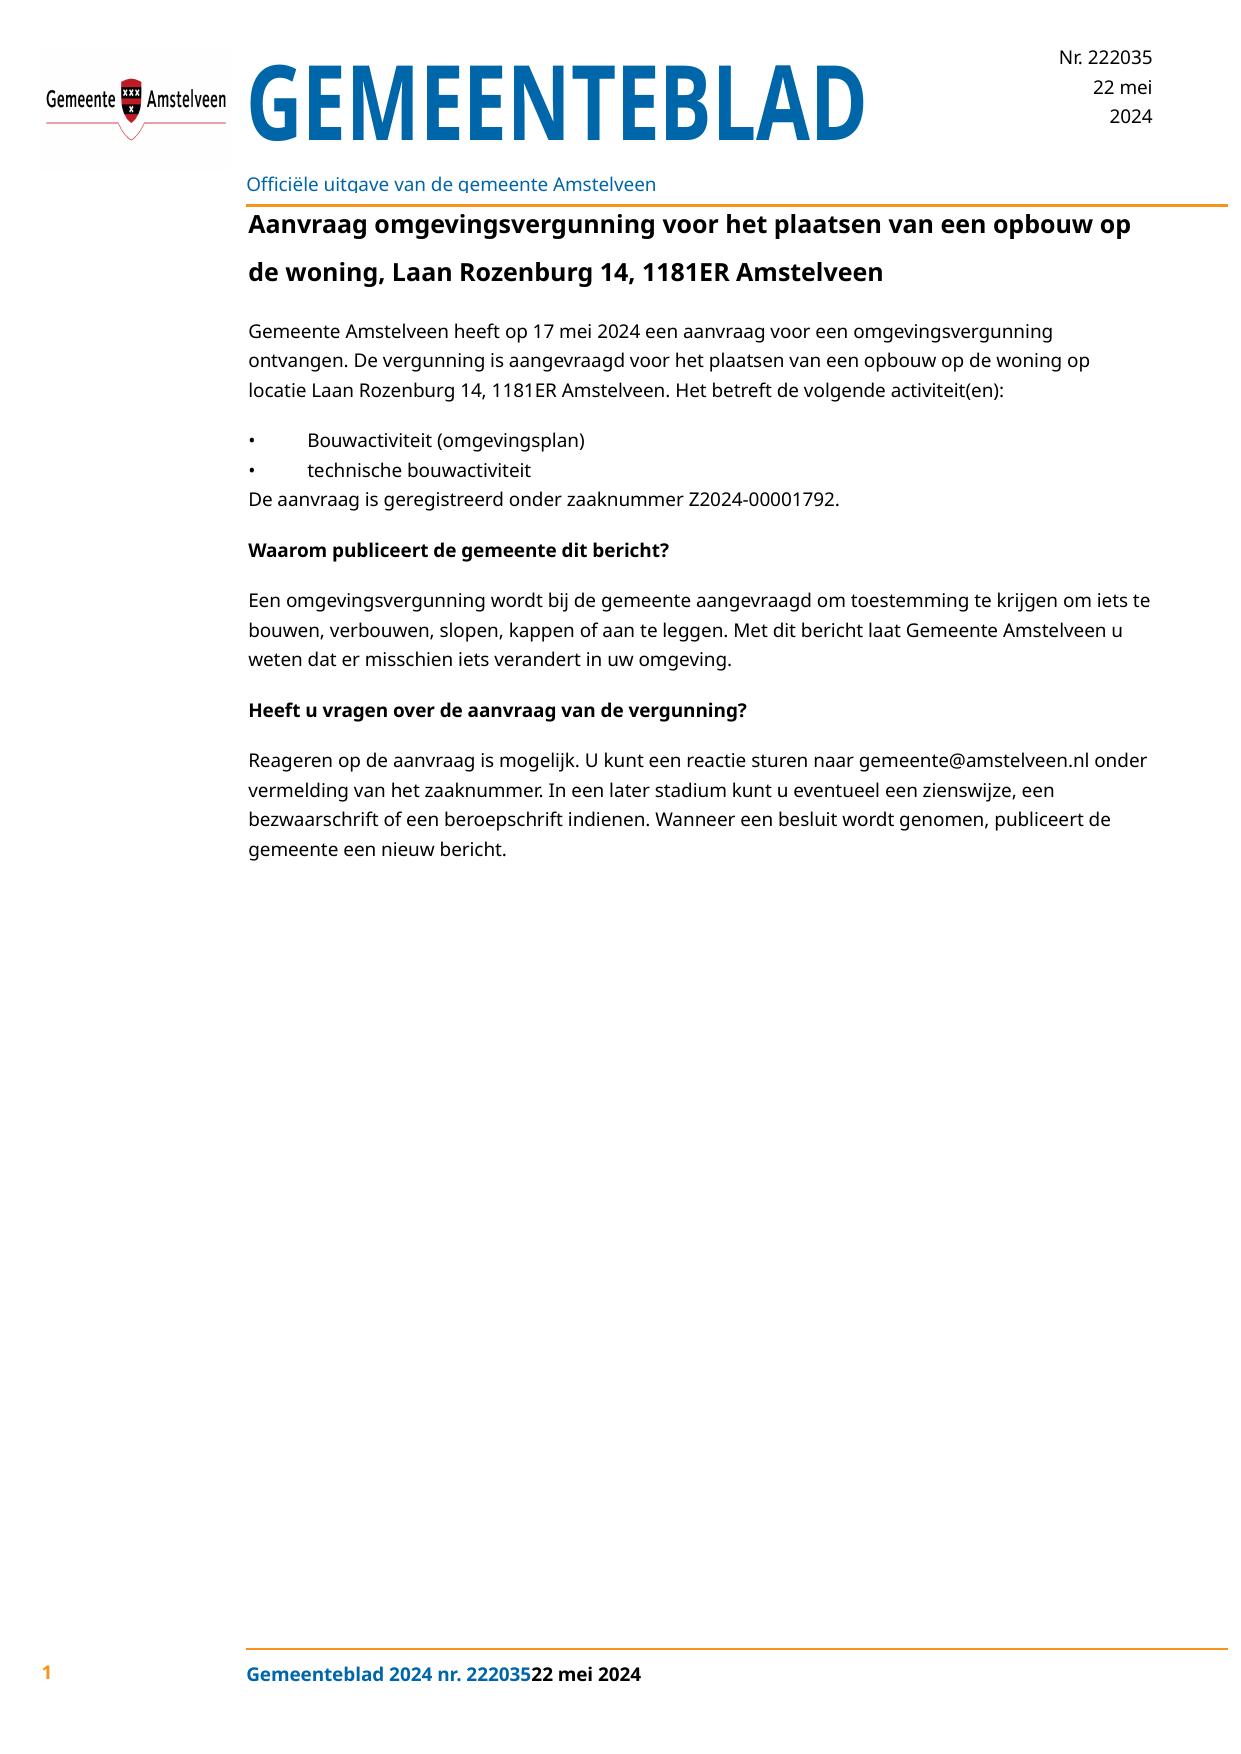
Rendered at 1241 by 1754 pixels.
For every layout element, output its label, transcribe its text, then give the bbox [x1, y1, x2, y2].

text Aanvraag omgevingsvergunning voor het plaatsen van een opbouw op de woning, Laan Rozenburg 14, 1181ER Amstelveen [248, 207, 1152, 288]
picture [41, 47, 231, 172]
text Een omgevingsvergunning wordt bij de gemeente aangevraagd om toestemming te krijgen om iets te bouwen, verbouwen, slopen, kappen of aan te leggen. Met dit bericht laat Gemeente Amstelveen u weten dat er misschien iets verandert in uw omgeving. [248, 587, 1152, 672]
text Reageren op de aanvraag is mogelijk. U kunt een reactie sturen naar gemeente@amstelveen.nl onder vermelding van het zaaknummer. In een later stadium kunt u eventueel een zienswijze, een bezwaarschrift of een beroepschrift indienen. Wanneer een besluit wordt genomen, publiceert de gemeente een nieuw bericht. [248, 747, 1152, 862]
text Gemeente Amstelveen heeft op 17 mei 2024 een aanvraag voor een omgevingsvergunning ontvangen. De vergunning is aangevraagd voor het plaatsen van een opbouw op de woning op locatie Laan Rozenburg 14, 1181ER Amstelveen. Het betreft de volgende activiteit(en): [248, 318, 1152, 403]
text De aanvraag is geregistreerd onder zaaknummer Z2024-00001792. [248, 487, 1152, 512]
text Heeft u vragen over de aanvraag van de vergunning? [248, 697, 1152, 723]
list Bouwactiviteit (omgevingsplan) [248, 427, 1152, 453]
list technische bouwactiviteit [248, 457, 1152, 483]
text Waarom publiceert de gemeente dit bericht? [248, 537, 1152, 563]
